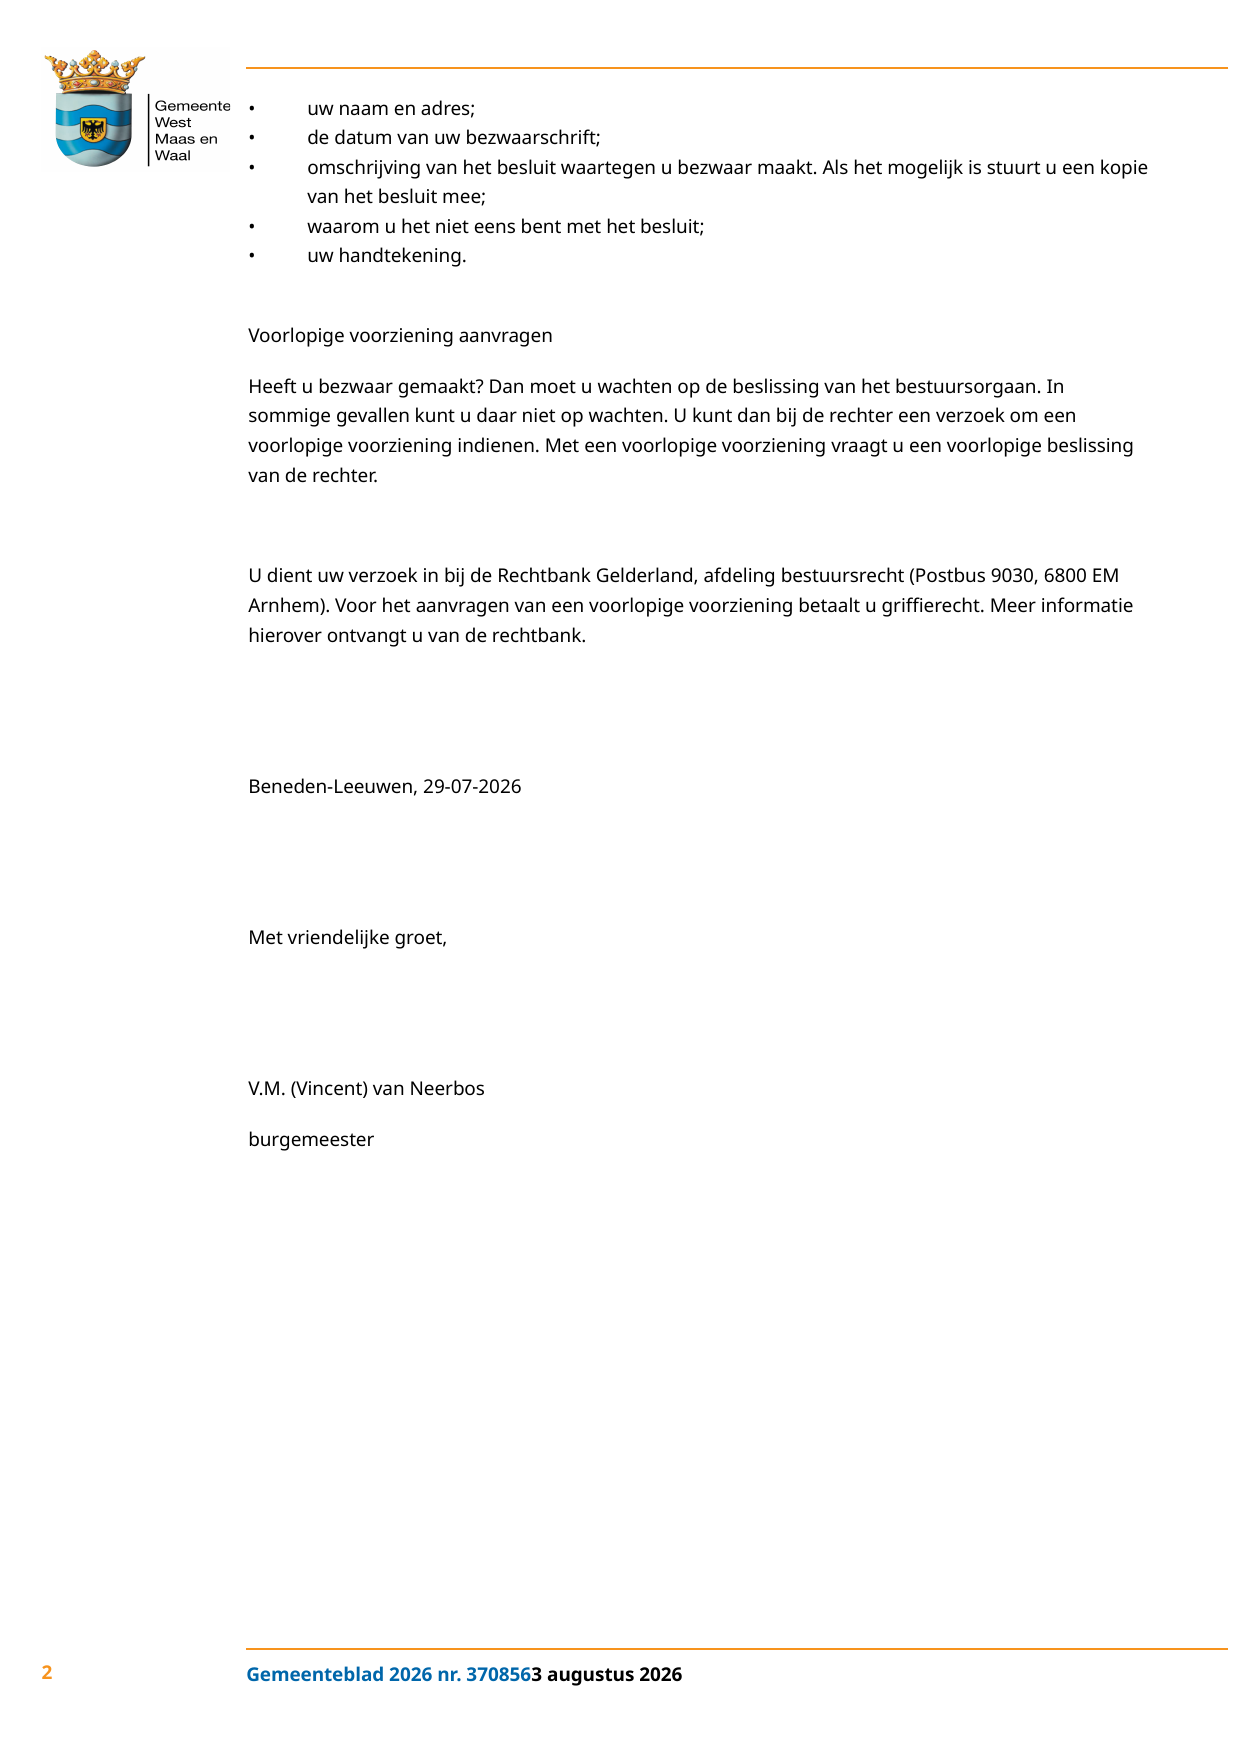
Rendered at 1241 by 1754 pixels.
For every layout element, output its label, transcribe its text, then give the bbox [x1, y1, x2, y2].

text burgemeester [248, 1126, 1152, 1152]
text Voorlopige voorziening aanvragen [248, 323, 1152, 348]
text Met vriendelijke groet, [248, 924, 1152, 950]
picture [41, 47, 231, 172]
text V.M. (Vincent) van Neerbos [248, 1076, 1152, 1101]
text Beneden-Leeuwen, 29-07-2026 [248, 773, 1152, 799]
list uw naam en adres; [248, 95, 1152, 121]
text Heeft u bezwaar gemaakt? Dan moet u wachten op de beslissing van het bestuursorgaan. In sommige gevallen kunt u daar niet op wachten. U kunt dan bij de rechter een verzoek om een voorlopige voorziening indienen. Met een voorlopige voorziening vraagt u een voorlopige beslissing van de rechter. [248, 373, 1152, 488]
list de datum van uw bezwaarschrift; [248, 124, 1152, 150]
text U dient uw verzoek in bij de Rechtbank Gelderland, afdeling bestuursrecht (Postbus 9030, 6800 EM Arnhem). Voor het aanvragen van een voorlopige voorziening betaalt u griffierecht. Meer informatie hierover ontvangt u van de rechtbank. [248, 563, 1152, 648]
list waarom u het niet eens bent met het besluit; [248, 213, 1152, 239]
list omschrijving van het besluit waartegen u bezwaar maakt. Als het mogelijk is stuurt u een kopie van het besluit mee; [248, 154, 1152, 209]
list uw handtekening. [248, 243, 1152, 268]
